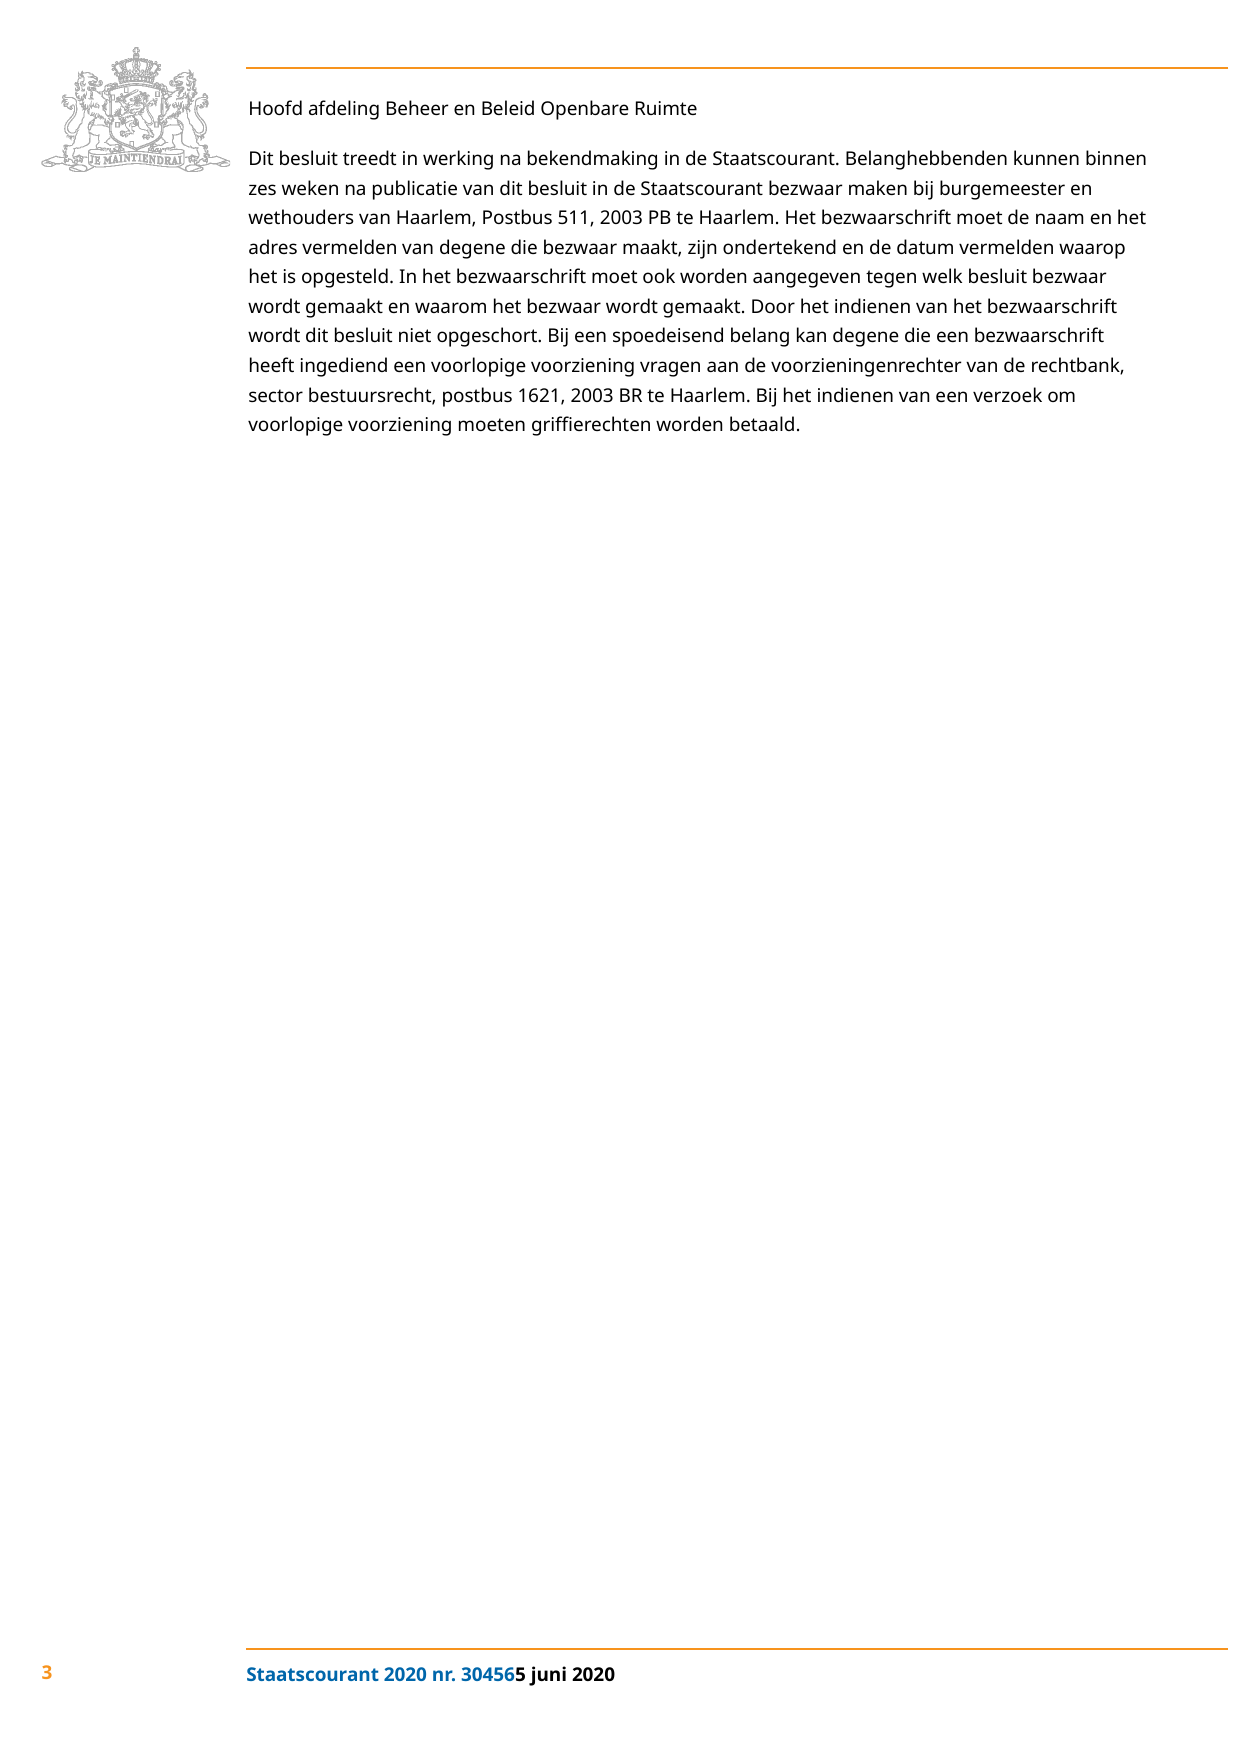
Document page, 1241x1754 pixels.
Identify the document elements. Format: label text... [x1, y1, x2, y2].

text Dit besluit treedt in werking na bekendmaking in de Staatscourant. Belanghebbenden kunnen binnen zes weken na publicatie van dit besluit in de Staatscourant bezwaar maken bij burgemeester en wethouders van Haarlem, Postbus 511, 2003 PB te Haarlem. Het bezwaarschrift moet de naam en het adres vermelden van degene die bezwaar maakt, zijn ondertekend en de datum vermelden waarop het is opgesteld. In het bezwaarschrift moet ook worden aangegeven tegen welk besluit bezwaar wordt gemaakt en waarom het bezwaar wordt gemaakt. Door het indienen van het bezwaarschrift wordt dit besluit niet opgeschort. Bij een spoedeisend belang kan degene die een bezwaarschrift heeft ingediend een voorlopige voorziening vragen aan de voorzieningenrechter van de rechtbank, sector bestuursrecht, postbus 1621, 2003 BR te Haarlem. Bij het indienen van een verzoek om voorlopige voorziening moeten griffierechten worden betaald. [248, 145, 1152, 437]
picture [41, 47, 231, 172]
text Hoofd afdeling Beheer en Beleid Openbare Ruimte [248, 95, 1152, 121]
